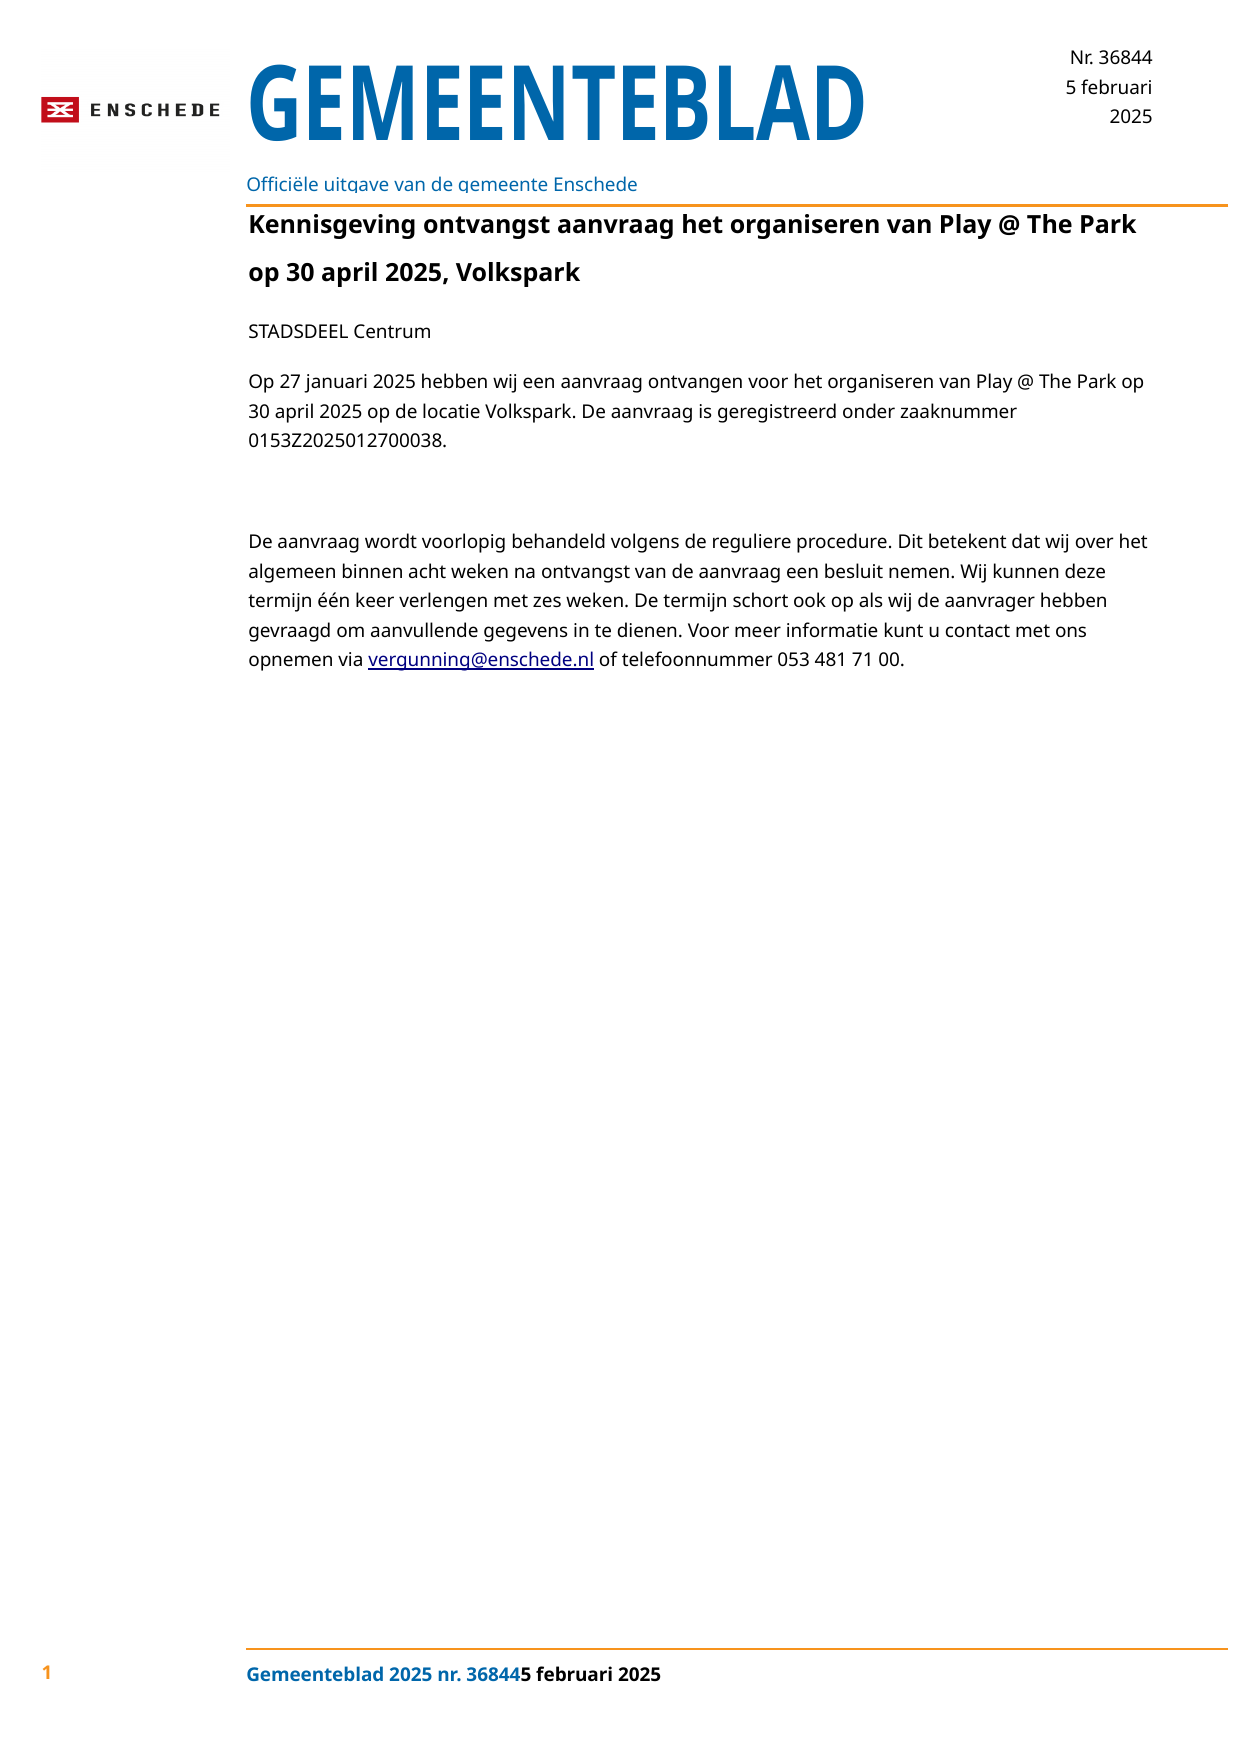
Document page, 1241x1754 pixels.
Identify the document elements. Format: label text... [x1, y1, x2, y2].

text Op 27 januari 2025 hebben wij een aanvraag ontvangen voor het organiseren van Play @ The Park op 30 april 2025 op de locatie Volkspark. De aanvraag is geregistreerd onder zaaknummer 0153Z2025012700038. [248, 368, 1152, 453]
text STADSDEEL Centrum [248, 318, 1152, 344]
text De aanvraag wordt voorlopig behandeld volgens de reguliere procedure. Dit betekent dat wij over het algemeen binnen acht weken na ontvangst van de aanvraag een besluit nemen. Wij kunnen deze termijn één keer verlengen met zes weken. De termijn schort ook op als wij de aanvrager hebben gevraagd om aanvullende gegevens in te dienen. Voor meer informatie kunt u contact met ons opnemen via vergunning@enschede.nl of telefoonnummer 053 481 71 00. [248, 528, 1152, 672]
picture [41, 47, 231, 172]
text Kennisgeving ontvangst aanvraag het organiseren van Play @ The Park op 30 april 2025, Volkspark [248, 207, 1152, 288]
